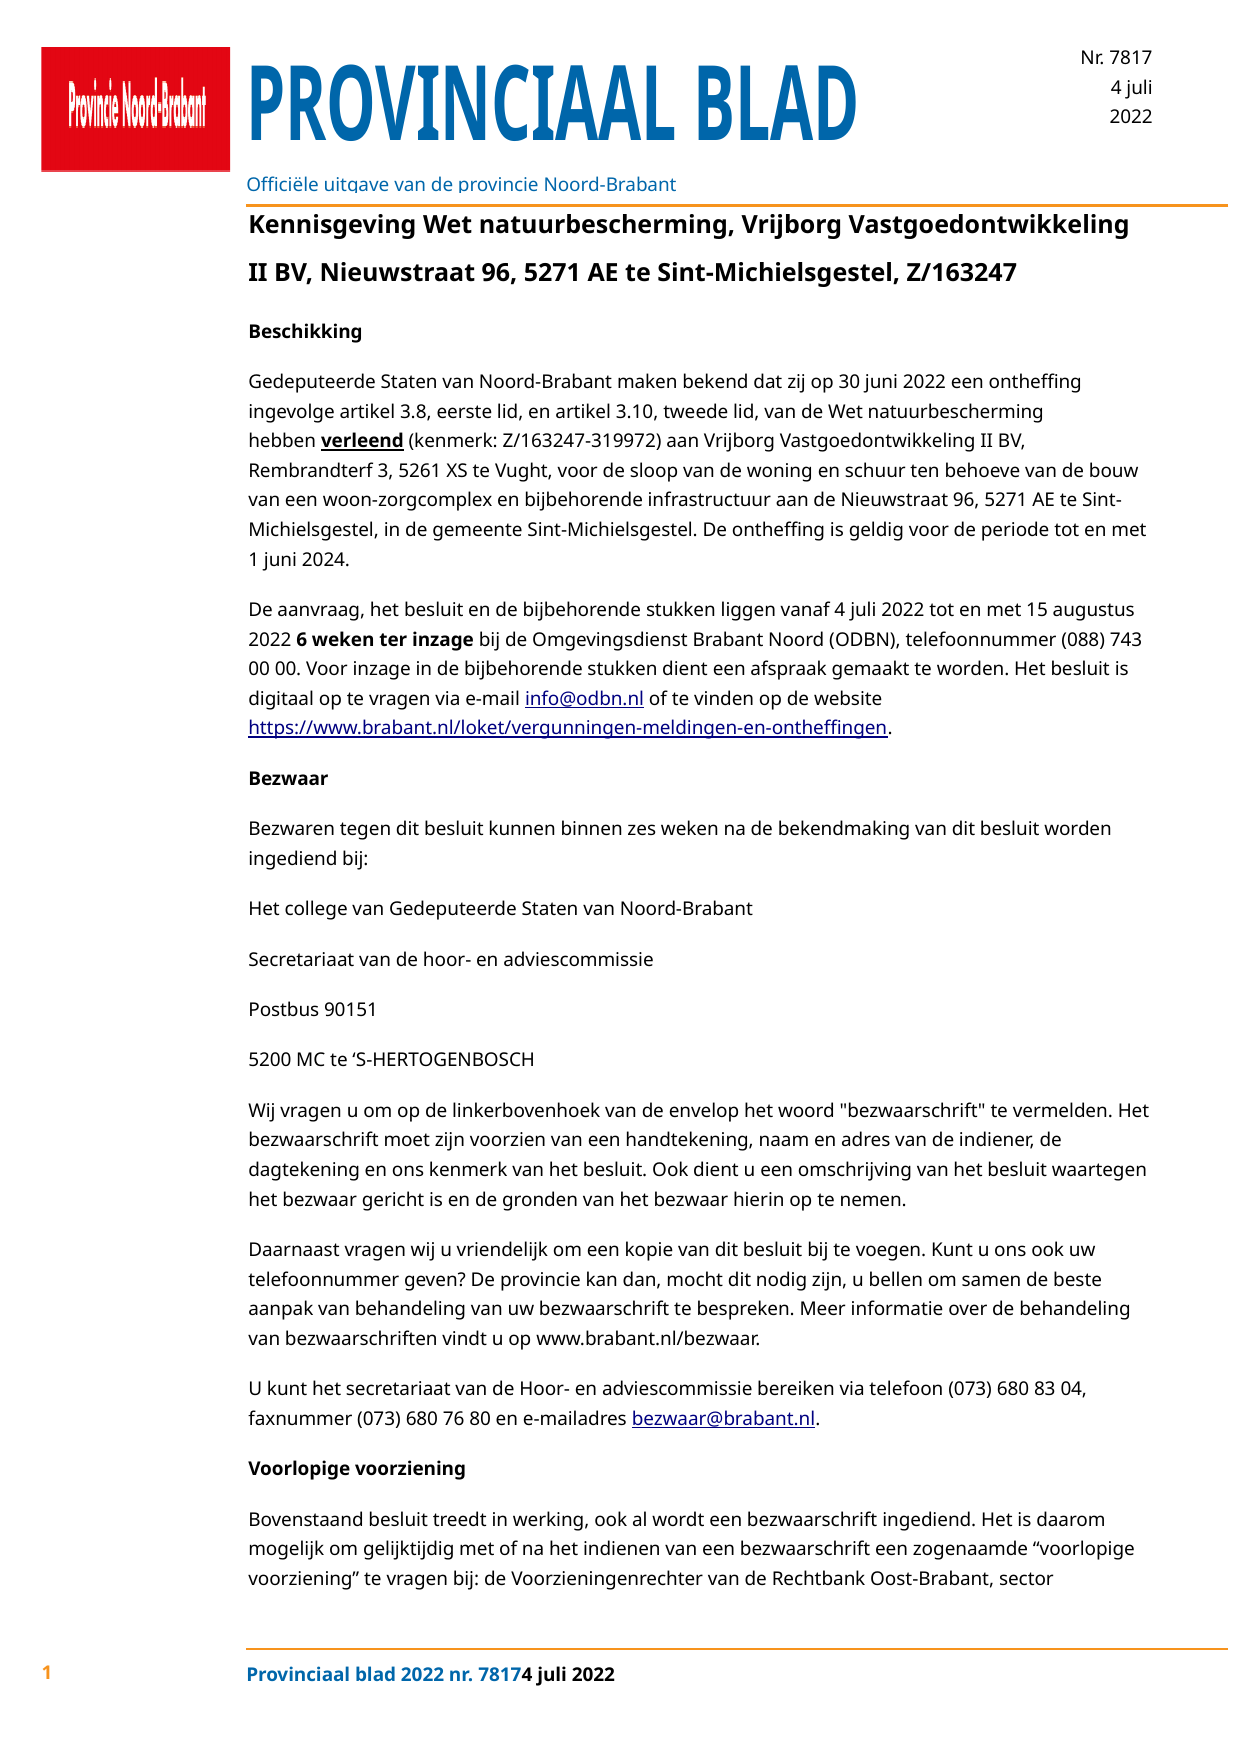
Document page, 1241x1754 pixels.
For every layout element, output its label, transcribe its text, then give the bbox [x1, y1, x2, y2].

text De aanvraag, het besluit en de bijbehorende stukken liggen vanaf 4 juli 2022 tot en met 15 augustus 2022 6 weken ter inzage bij de Omgevingsdienst Brabant Noord (ODBN), telefoonnummer (088) 743 00 00. Voor inzage in de bijbehorende stukken dient een afspraak gemaakt te worden. Het besluit is digitaal op te vragen via e-mail info@odbn.nl of te vinden op de website https://www.brabant.nl/loket/vergunningen-meldingen-en-ontheffingen. [248, 596, 1152, 740]
text Wij vragen u om op de linkerbovenhoek van de envelop het woord "bezwaarschrift" te vermelden. Het bezwaarschrift moet zijn voorzien van een handtekening, naam en adres van de indiener, de dagtekening en ons kenmerk van het besluit. Ook dient u een omschrijving van het besluit waartegen het bezwaar gericht is en de gronden van het bezwaar hierin op te nemen. [248, 1097, 1152, 1212]
text Daarnaast vragen wij u vriendelijk om een kopie van dit besluit bij te voegen. Kunt u ons ook uw telefoonnummer geven? De provincie kan dan, mocht dit nodig zijn, u bellen om samen de beste aanpak van behandeling van uw bezwaarschrift te bespreken. Meer informatie over de behandeling van bezwaarschriften vindt u op www.brabant.nl/bezwaar. [248, 1236, 1152, 1351]
text Bovenstaand besluit treedt in werking, ook al wordt een bezwaarschrift ingediend. Het is daarom mogelijk om gelijktijdig met of na het indienen van een bezwaarschrift een zogenaamde “voorlopige voorziening” te vragen bij: de Voorzieningenrechter van de Rechtbank Oost-Brabant, sector [248, 1506, 1152, 1591]
text Secretariaat van de hoor- en adviescommissie [248, 946, 1152, 972]
text Het college van Gedeputeerde Staten van Noord-Brabant [248, 895, 1152, 921]
picture [41, 47, 231, 172]
text Voorlopige voorziening [248, 1455, 1152, 1481]
text Beschikking [248, 318, 1152, 344]
text Bezwaar [248, 765, 1152, 791]
text Kennisgeving Wet natuurbescherming, Vrijborg Vastgoedontwikkeling II BV, Nieuwstraat 96, 5271 AE te Sint-Michielsgestel, Z/163247 [248, 207, 1152, 288]
text U kunt het secretariaat van de Hoor- en adviescommissie bereiken via telefoon (073) 680 83 04, faxnummer (073) 680 76 80 en e-mailadres bezwaar@brabant.nl. [248, 1375, 1152, 1431]
text 5200 MC te ‘S‑HERTOGENBOSCH [248, 1047, 1152, 1072]
text Bezwaren tegen dit besluit kunnen binnen zes weken na de bekendmaking van dit besluit worden ingediend bij: [248, 815, 1152, 871]
text Gedeputeerde Staten van Noord-Brabant maken bekend dat zij op 30 juni 2022 een ontheffing ingevolge artikel 3.8, eerste lid, en artikel 3.10, tweede lid, van de Wet natuurbescherming hebben verleend (kenmerk: Z/163247-319972) aan Vrijborg Vastgoedontwikkeling II BV, Rembrandterf 3, 5261 XS te Vught, voor de sloop van de woning en schuur ten behoeve van de bouw van een woon-zorgcomplex en bijbehorende infrastructuur aan de Nieuwstraat 96, 5271 AE te Sint-Michielsgestel, in de gemeente Sint-Michielsgestel. De ontheffing is geldig voor de periode tot en met 1 juni 2024. [248, 368, 1152, 572]
text Postbus 90151 [248, 996, 1152, 1022]
